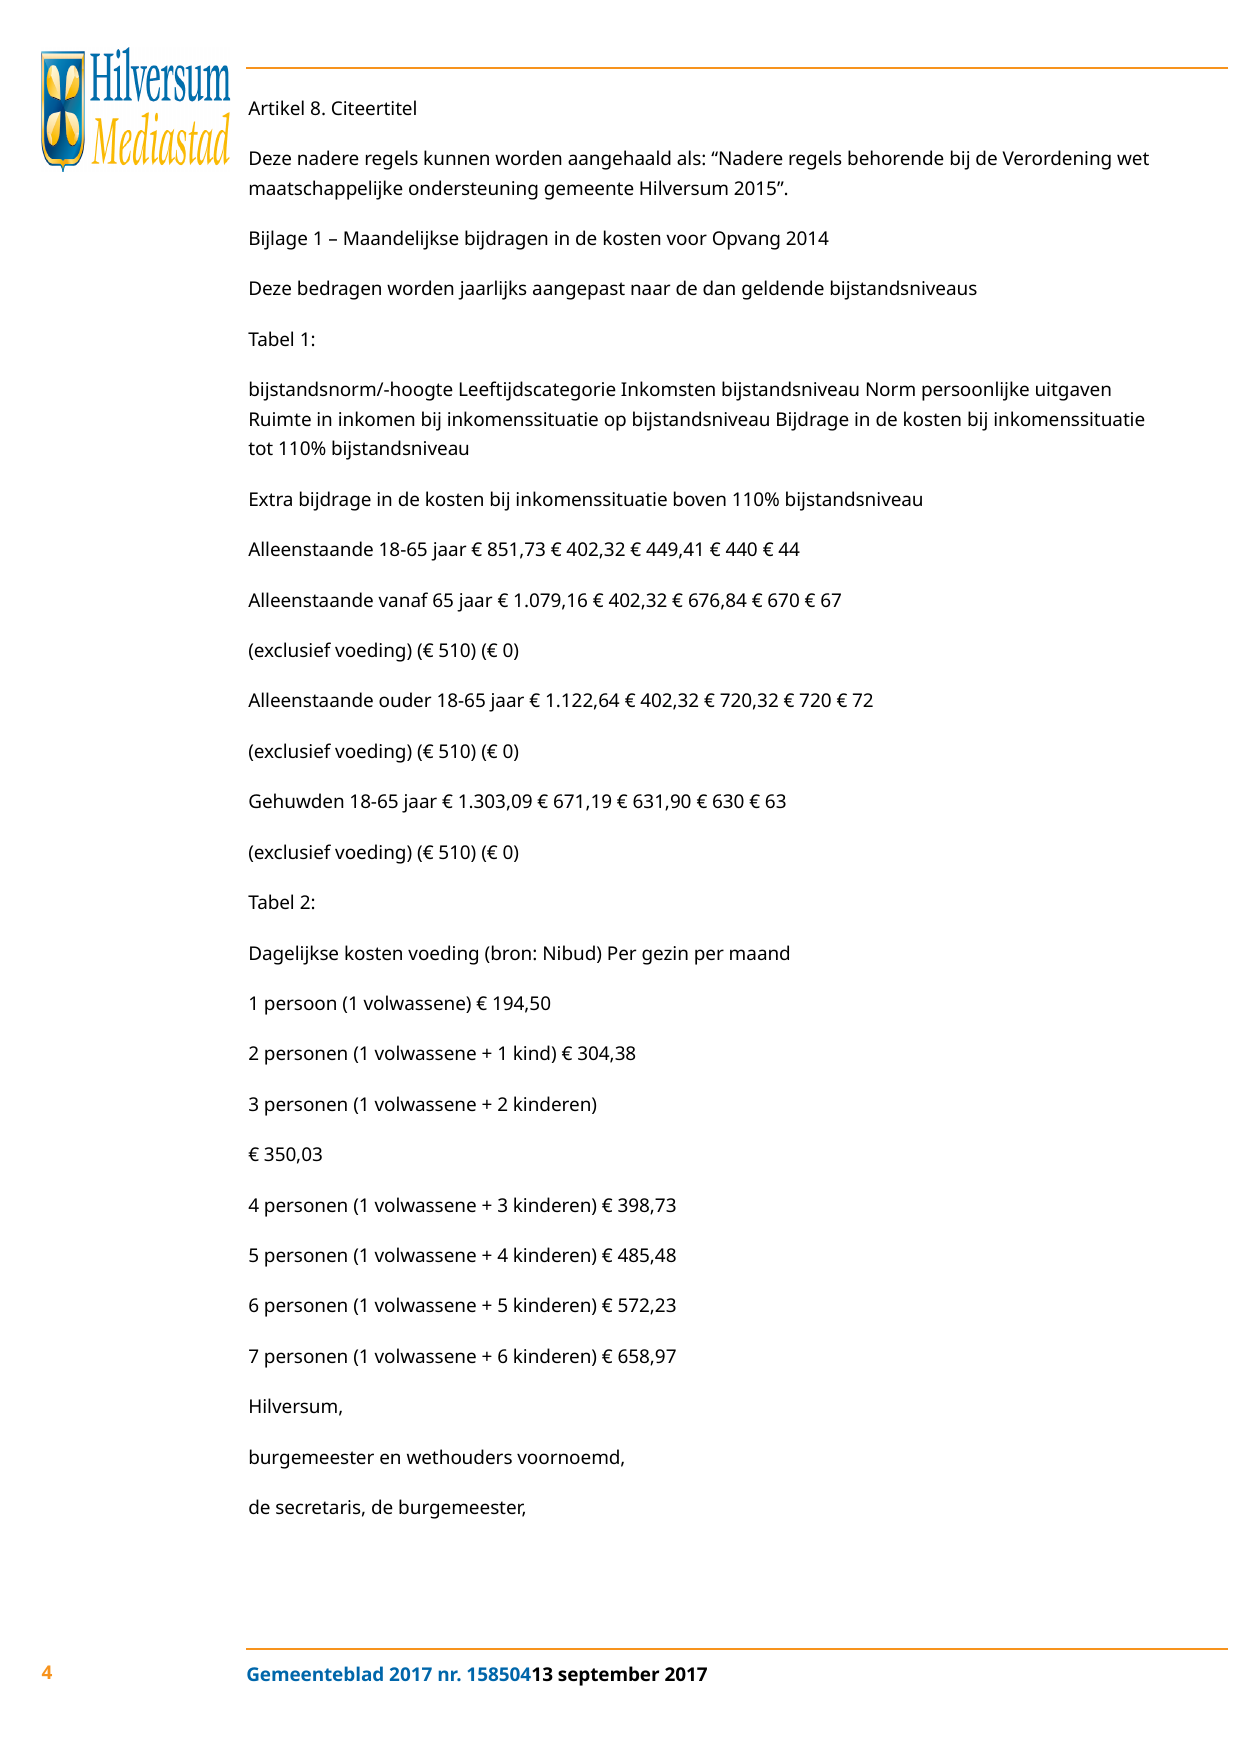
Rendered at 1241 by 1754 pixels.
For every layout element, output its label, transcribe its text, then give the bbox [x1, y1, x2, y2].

text Alleenstaande 18-65 jaar € 851,73 € 402,32 € 449,41 € 440 € 44 [248, 536, 1152, 562]
text 1 persoon (1 volwassene) € 194,50 [248, 990, 1152, 1016]
text Dagelijkse kosten voeding (bron: Nibud) Per gezin per maand [248, 940, 1152, 966]
text Deze nadere regels kunnen worden aangehaald als: “Nadere regels behorende bij de Verordening wet maatschappelijke ondersteuning gemeente Hilversum 2015”. [248, 145, 1152, 201]
text Deze bedragen worden jaarlijks aangepast naar de dan geldende bijstandsniveaus [248, 276, 1152, 301]
picture [41, 47, 231, 172]
text bijstandsnorm/-hoogte Leeftijdscategorie Inkomsten bijstandsniveau Norm persoonlijke uitgaven Ruimte in inkomen bij inkomenssituatie op bijstandsniveau Bijdrage in de kosten bij inkomenssituatie tot 110% bijstandsniveau [248, 376, 1152, 461]
text € 350,03 [248, 1141, 1152, 1167]
text (exclusief voeding) (€ 510) (€ 0) [248, 839, 1152, 865]
text Gehuwden 18-65 jaar € 1.303,09 € 671,19 € 631,90 € 630 € 63 [248, 788, 1152, 814]
text (exclusief voeding) (€ 510) (€ 0) [248, 738, 1152, 764]
text (exclusief voeding) (€ 510) (€ 0) [248, 637, 1152, 663]
text 5 personen (1 volwassene + 4 kinderen) € 485,48 [248, 1242, 1152, 1268]
text 6 personen (1 volwassene + 5 kinderen) € 572,23 [248, 1293, 1152, 1318]
text 7 personen (1 volwassene + 6 kinderen) € 658,97 [248, 1343, 1152, 1369]
text Alleenstaande ouder 18-65 jaar € 1.122,64 € 402,32 € 720,32 € 720 € 72 [248, 688, 1152, 713]
text de secretaris, de burgemeester, [248, 1494, 1152, 1520]
text 2 personen (1 volwassene + 1 kind) € 304,38 [248, 1041, 1152, 1066]
text Hilversum, [248, 1393, 1152, 1419]
text Extra bijdrage in de kosten bij inkomenssituatie boven 110% bijstandsniveau [248, 486, 1152, 512]
text Bijlage 1 – Maandelijkse bijdragen in de kosten voor Opvang 2014 [248, 225, 1152, 251]
text Alleenstaande vanaf 65 jaar € 1.079,16 € 402,32 € 676,84 € 670 € 67 [248, 587, 1152, 613]
text Tabel 2: [248, 889, 1152, 915]
text burgemeester en wethouders voornoemd, [248, 1444, 1152, 1470]
text Tabel 1: [248, 326, 1152, 352]
text Artikel 8. Citeertitel [248, 95, 1152, 121]
text 4 personen (1 volwassene + 3 kinderen) € 398,73 [248, 1192, 1152, 1218]
text 3 personen (1 volwassene + 2 kinderen) [248, 1091, 1152, 1117]
